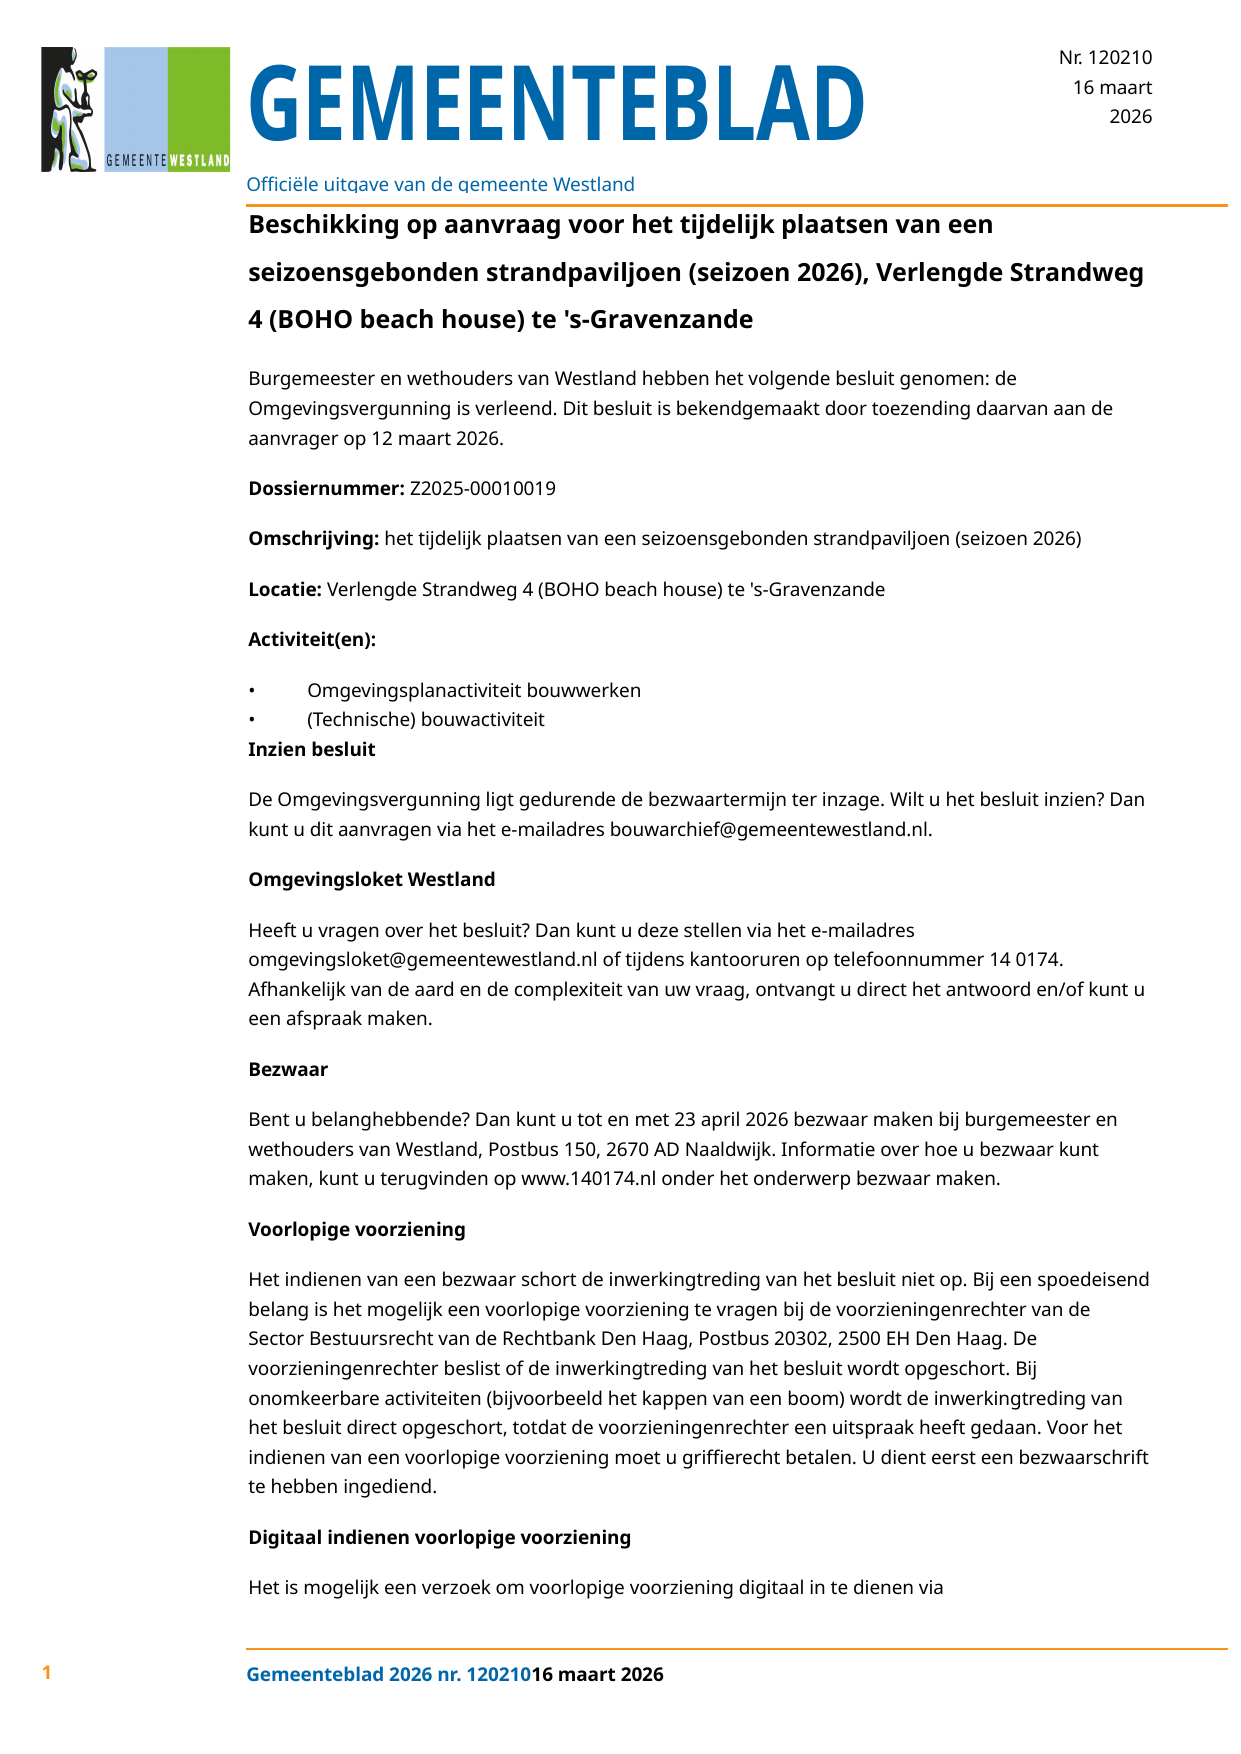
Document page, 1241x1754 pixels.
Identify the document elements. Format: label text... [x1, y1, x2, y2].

text Omgevingsloket Westland [248, 866, 1152, 892]
text Locatie: Verlengde Strandweg 4 (BOHO beach house) te 's-Gravenzande [248, 576, 1152, 602]
text Heeft u vragen over het besluit? Dan kunt u deze stellen via het e-mailadres omgevingsloket@gemeentewestland.nl of tijdens kantooruren op telefoonnummer 14 0174. Afhankelijk van de aard en de complexiteit van uw vraag, ontvangt u direct het antwoord en/of kunt u een afspraak maken. [248, 917, 1152, 1031]
list (Technische) bouwactiviteit [248, 706, 1152, 732]
text Beschikking op aanvraag voor het tijdelijk plaatsen van een seizoensgebonden strandpaviljoen (seizoen 2026), Verlengde Strandweg 4 (BOHO beach house) te 's-Gravenzande [248, 207, 1152, 336]
text Bezwaar [248, 1056, 1152, 1082]
text Burgemeester en wethouders van Westland hebben het volgende besluit genomen: de Omgevingsvergunning is verleend. Dit besluit is bekendgemaakt door toezending daarvan aan de aanvrager op 12 maart 2026. [248, 366, 1152, 450]
text De Omgevingsvergunning ligt gedurende de bezwaartermijn ter inzage. Wilt u het besluit inzien? Dan kunt u dit aanvragen via het e-mailadres bouwarchief@gemeentewestland.nl. [248, 786, 1152, 842]
text Digitaal indienen voorlopige voorziening [248, 1524, 1152, 1549]
picture [41, 47, 231, 172]
text Dossiernummer: Z2025-00010019 [248, 475, 1152, 501]
text Activiteit(en): [248, 626, 1152, 652]
list Omgevingsplanactiviteit bouwwerken [248, 677, 1152, 702]
text Bent u belanghebbende? Dan kunt u tot en met 23 april 2026 bezwaar maken bij burgemeester en wethouders van Westland, Postbus 150, 2670 AD Naaldwijk. Informatie over hoe u bezwaar kunt maken, kunt u terugvinden op www.140174.nl onder het onderwerp bezwaar maken. [248, 1106, 1152, 1191]
text Het indienen van een bezwaar schort de inwerkingtreding van het besluit niet op. Bij een spoedeisend belang is het mogelijk een voorlopige voorziening te vragen bij de voorzieningenrechter van de Sector Bestuursrecht van de Rechtbank Den Haag, Postbus 20302, 2500 EH Den Haag. De voorzieningenrechter beslist of de inwerkingtreding van het besluit wordt opgeschort. Bij onomkeerbare activiteiten (bijvoorbeeld het kappen van een boom) wordt de inwerkingtreding van het besluit direct opgeschort, totdat de voorzieningenrechter een uitspraak heeft gedaan. Voor het indienen van een voorlopige voorziening moet u griffierecht betalen. U dient eerst een bezwaarschrift te hebben ingediend. [248, 1266, 1152, 1499]
text Omschrijving: het tijdelijk plaatsen van een seizoensgebonden strandpaviljoen (seizoen 2026) [248, 526, 1152, 551]
text Het is mogelijk een verzoek om voorlopige voorziening digitaal in te dienen via [248, 1574, 1152, 1600]
text Inzien besluit [248, 736, 1152, 762]
text Voorlopige voorziening [248, 1216, 1152, 1242]
